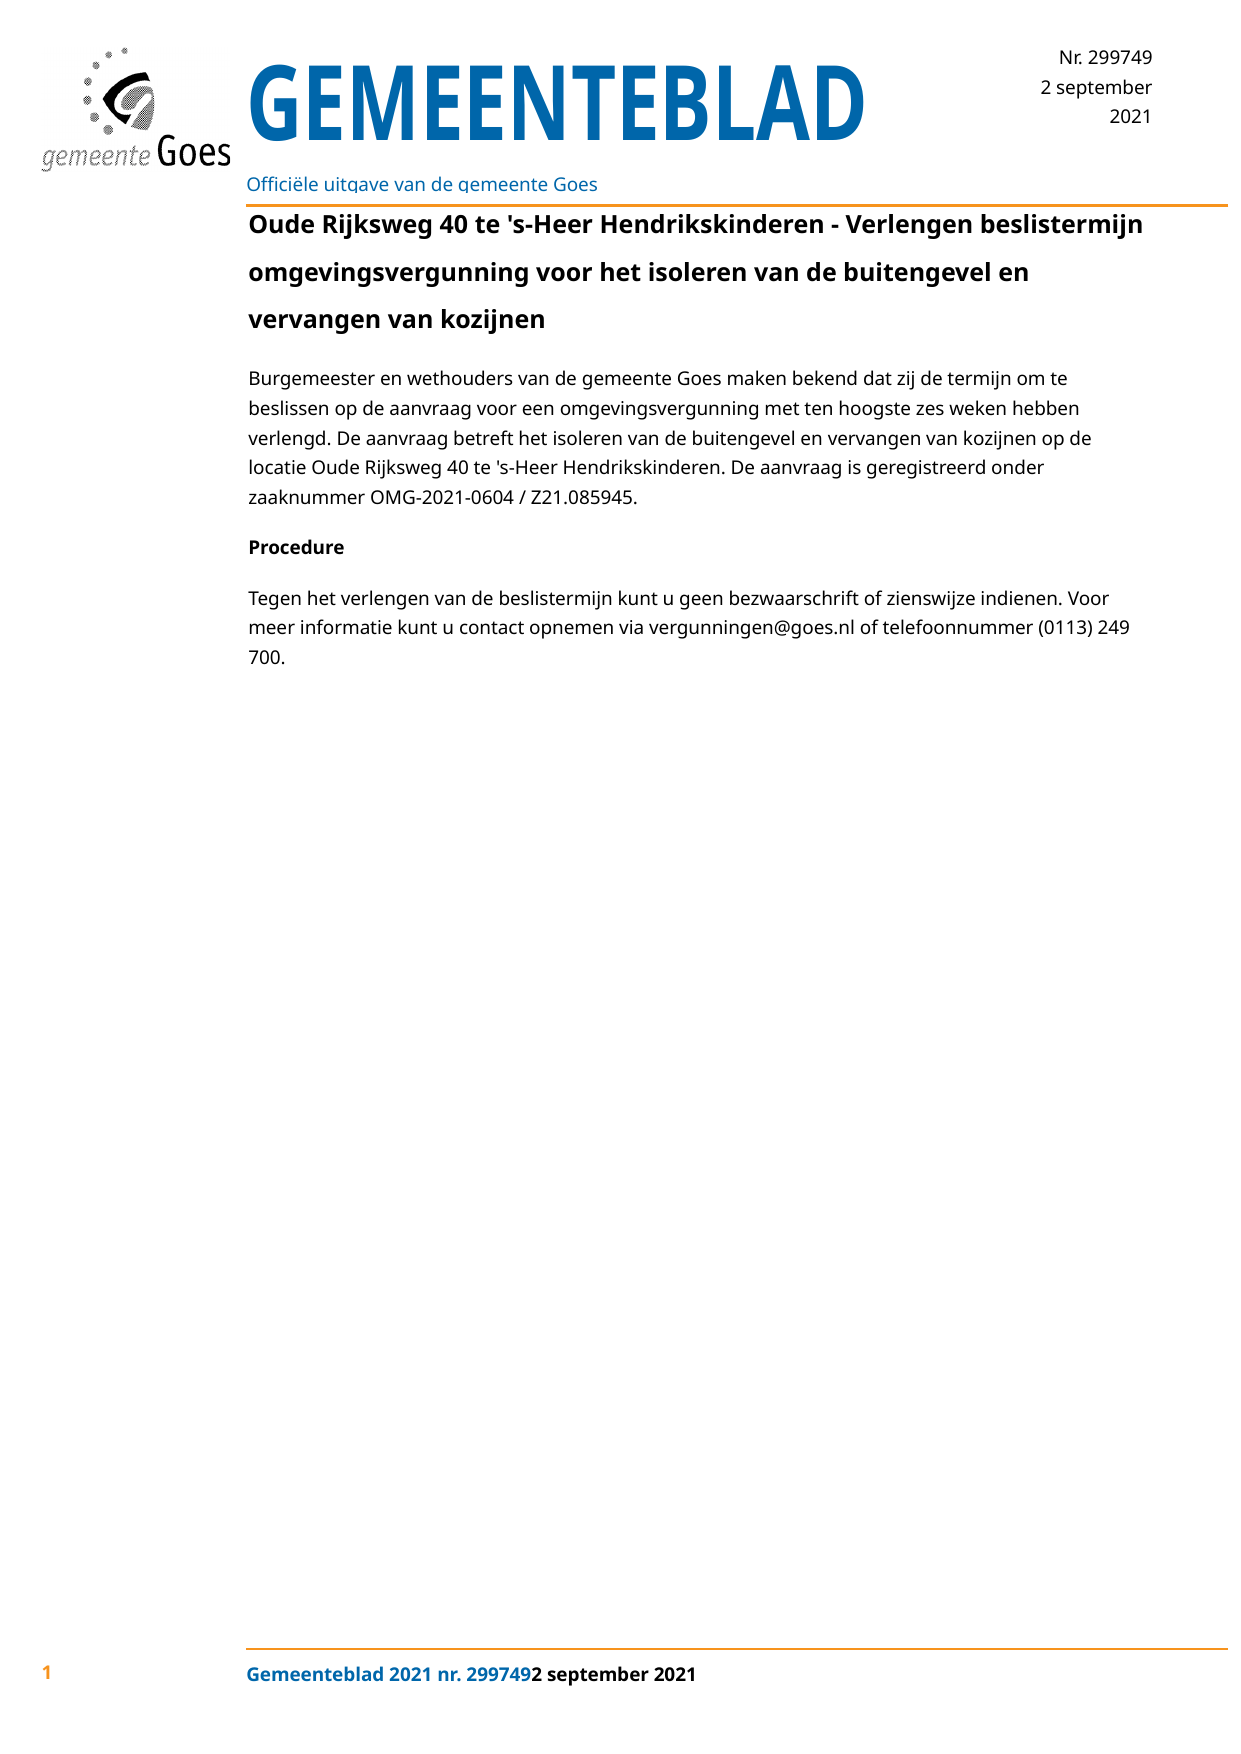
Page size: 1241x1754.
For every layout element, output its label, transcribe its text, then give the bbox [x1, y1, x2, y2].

text Tegen het verlengen van de beslistermijn kunt u geen bezwaarschrift of zienswijze indienen. Voor meer informatie kunt u contact opnemen via vergunningen@goes.nl of telefoonnummer (0113) 249 700. [248, 585, 1152, 669]
text Procedure [248, 534, 1152, 560]
text Oude Rijksweg 40 te 's-Heer Hendrikskinderen - Verlengen beslistermijn omgevingsvergunning voor het isoleren van de buitengevel en vervangen van kozijnen [248, 207, 1152, 336]
picture [41, 47, 231, 172]
text Burgemeester en wethouders van de gemeente Goes maken bekend dat zij de termijn om te beslissen op de aanvraag voor een omgevingsvergunning met ten hoogste zes weken hebben verlengd. De aanvraag betreft het isoleren van de buitengevel en vervangen van kozijnen op de locatie Oude Rijksweg 40 te 's-Heer Hendrikskinderen. De aanvraag is geregistreerd onder zaaknummer OMG-2021-0604 / Z21.085945. [248, 366, 1152, 509]
